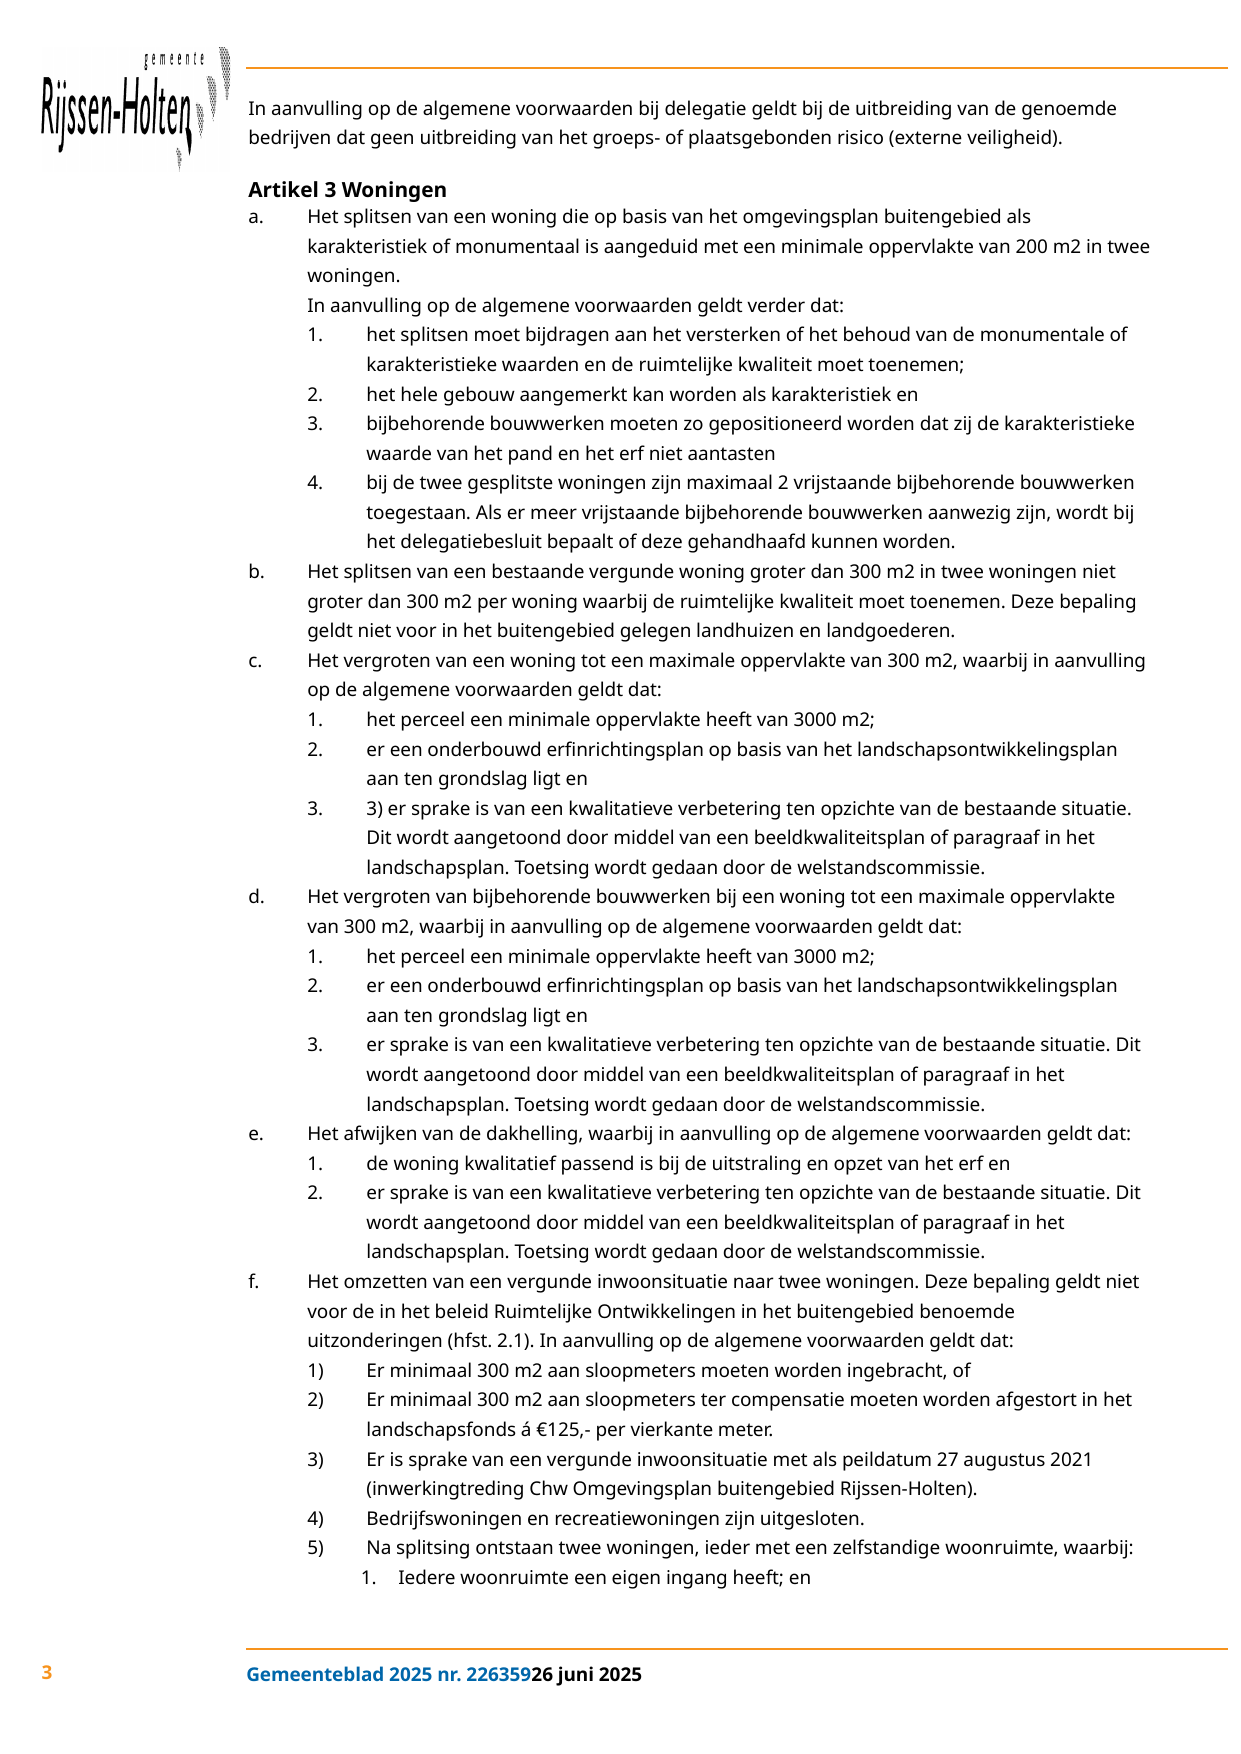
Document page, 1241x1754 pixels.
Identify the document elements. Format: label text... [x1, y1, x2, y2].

text In aanvulling op de algemene voorwaarden bij delegatie geldt bij de uitbreiding van de genoemde bedrijven dat geen uitbreiding van het groeps- of plaatsgebonden risico (externe veiligheid). [248, 95, 1152, 150]
text Artikel 3 Woningen [248, 175, 1152, 203]
list Na splitsing ontstaan twee woningen, ieder met een zelfstandige woonruimte, waarbij: [307, 1534, 1152, 1560]
list bij de twee gesplitste woningen zijn maximaal 2 vrijstaande bijbehorende bouwwerken toegestaan. Als er meer vrijstaande bijbehorende bouwwerken aanwezig zijn, wordt bij het delegatiebesluit bepaalt of deze gehandhaafd kunnen worden. [307, 469, 1152, 554]
list er sprake is van een kwalitatieve verbetering ten opzichte van de bestaande situatie. Dit wordt aangetoond door middel van een beeldkwaliteitsplan of paragraaf in het landschapsplan. Toetsing wordt gedaan door de welstandscommissie. [307, 1179, 1152, 1264]
list Het vergroten van bijbehorende bouwwerken bij een woning tot een maximale oppervlakte van 300 m2, waarbij in aanvulling op de algemene voorwaarden geldt dat: [248, 884, 1152, 939]
picture [41, 47, 231, 172]
list Het vergroten van een woning tot een maximale oppervlakte van 300 m2, waarbij in aanvulling op de algemene voorwaarden geldt dat: [248, 647, 1152, 702]
list Er minimaal 300 m2 aan sloopmeters ter compensatie moeten worden afgestort in het landschapsfonds á €125,- per vierkante meter. [307, 1387, 1152, 1442]
list het perceel een minimale oppervlakte heeft van 3000 m2; [307, 943, 1152, 968]
list er een onderbouwd erfinrichtingsplan op basis van het landschapsontwikkelingsplan aan ten grondslag ligt en [307, 736, 1152, 791]
list Het omzetten van een vergunde inwoonsituatie naar twee woningen. Deze bepaling geldt niet voor de in het beleid Ruimtelijke Ontwikkelingen in het buitengebied benoemde uitzonderingen (hfst. 2.1). In aanvulling op de algemene voorwaarden geldt dat: [248, 1268, 1152, 1353]
list de woning kwalitatief passend is bij de uitstraling en opzet van het erf en [307, 1150, 1152, 1176]
list Er minimaal 300 m2 aan sloopmeters moeten worden ingebracht, of [307, 1357, 1152, 1383]
list In aanvulling op de algemene voorwaarden geldt verder dat: [248, 292, 1152, 318]
list het hele gebouw aangemerkt kan worden als karakteristiek en [307, 381, 1152, 406]
list Bedrijfswoningen en recreatiewoningen zijn uitgesloten. [307, 1505, 1152, 1531]
list het splitsen moet bijdragen aan het versterken of het behoud van de monumentale of karakteristieke waarden en de ruimtelijke kwaliteit moet toenemen; [307, 322, 1152, 377]
list Het splitsen van een bestaande vergunde woning groter dan 300 m2 in twee woningen niet groter dan 300 m2 per woning waarbij de ruimtelijke kwaliteit moet toenemen. Deze bepaling geldt niet voor in het buitengebied gelegen landhuizen en landgoederen. [248, 558, 1152, 643]
list bijbehorende bouwwerken moeten zo gepositioneerd worden dat zij de karakteristieke waarde van het pand en het erf niet aantasten [307, 410, 1152, 466]
list Er is sprake van een vergunde inwoonsituatie met als peildatum 27 augustus 2021 (inwerkingtreding Chw Omgevingsplan buitengebied Rijssen-Holten). [307, 1446, 1152, 1501]
list 3) er sprake is van een kwalitatieve verbetering ten opzichte van de bestaande situatie. Dit wordt aangetoond door middel van een beeldkwaliteitsplan of paragraaf in het landschapsplan. Toetsing wordt gedaan door de welstandscommissie. [307, 795, 1152, 880]
list Het splitsen van een woning die op basis van het omgevingsplan buitengebied als karakteristiek of monumentaal is aangeduid met een minimale oppervlakte van 200 m2 in twee woningen. [248, 203, 1152, 288]
list Het afwijken van de dakhelling, waarbij in aanvulling op de algemene voorwaarden geldt dat: [248, 1120, 1152, 1146]
list er sprake is van een kwalitatieve verbetering ten opzichte van de bestaande situatie. Dit wordt aangetoond door middel van een beeldkwaliteitsplan of paragraaf in het landschapsplan. Toetsing wordt gedaan door de welstandscommissie. [307, 1032, 1152, 1116]
list het perceel een minimale oppervlakte heeft van 3000 m2; [307, 706, 1152, 732]
list Iedere woonruimte een eigen ingang heeft; en [361, 1564, 1152, 1590]
list er een onderbouwd erfinrichtingsplan op basis van het landschapsontwikkelingsplan aan ten grondslag ligt en [307, 972, 1152, 1028]
